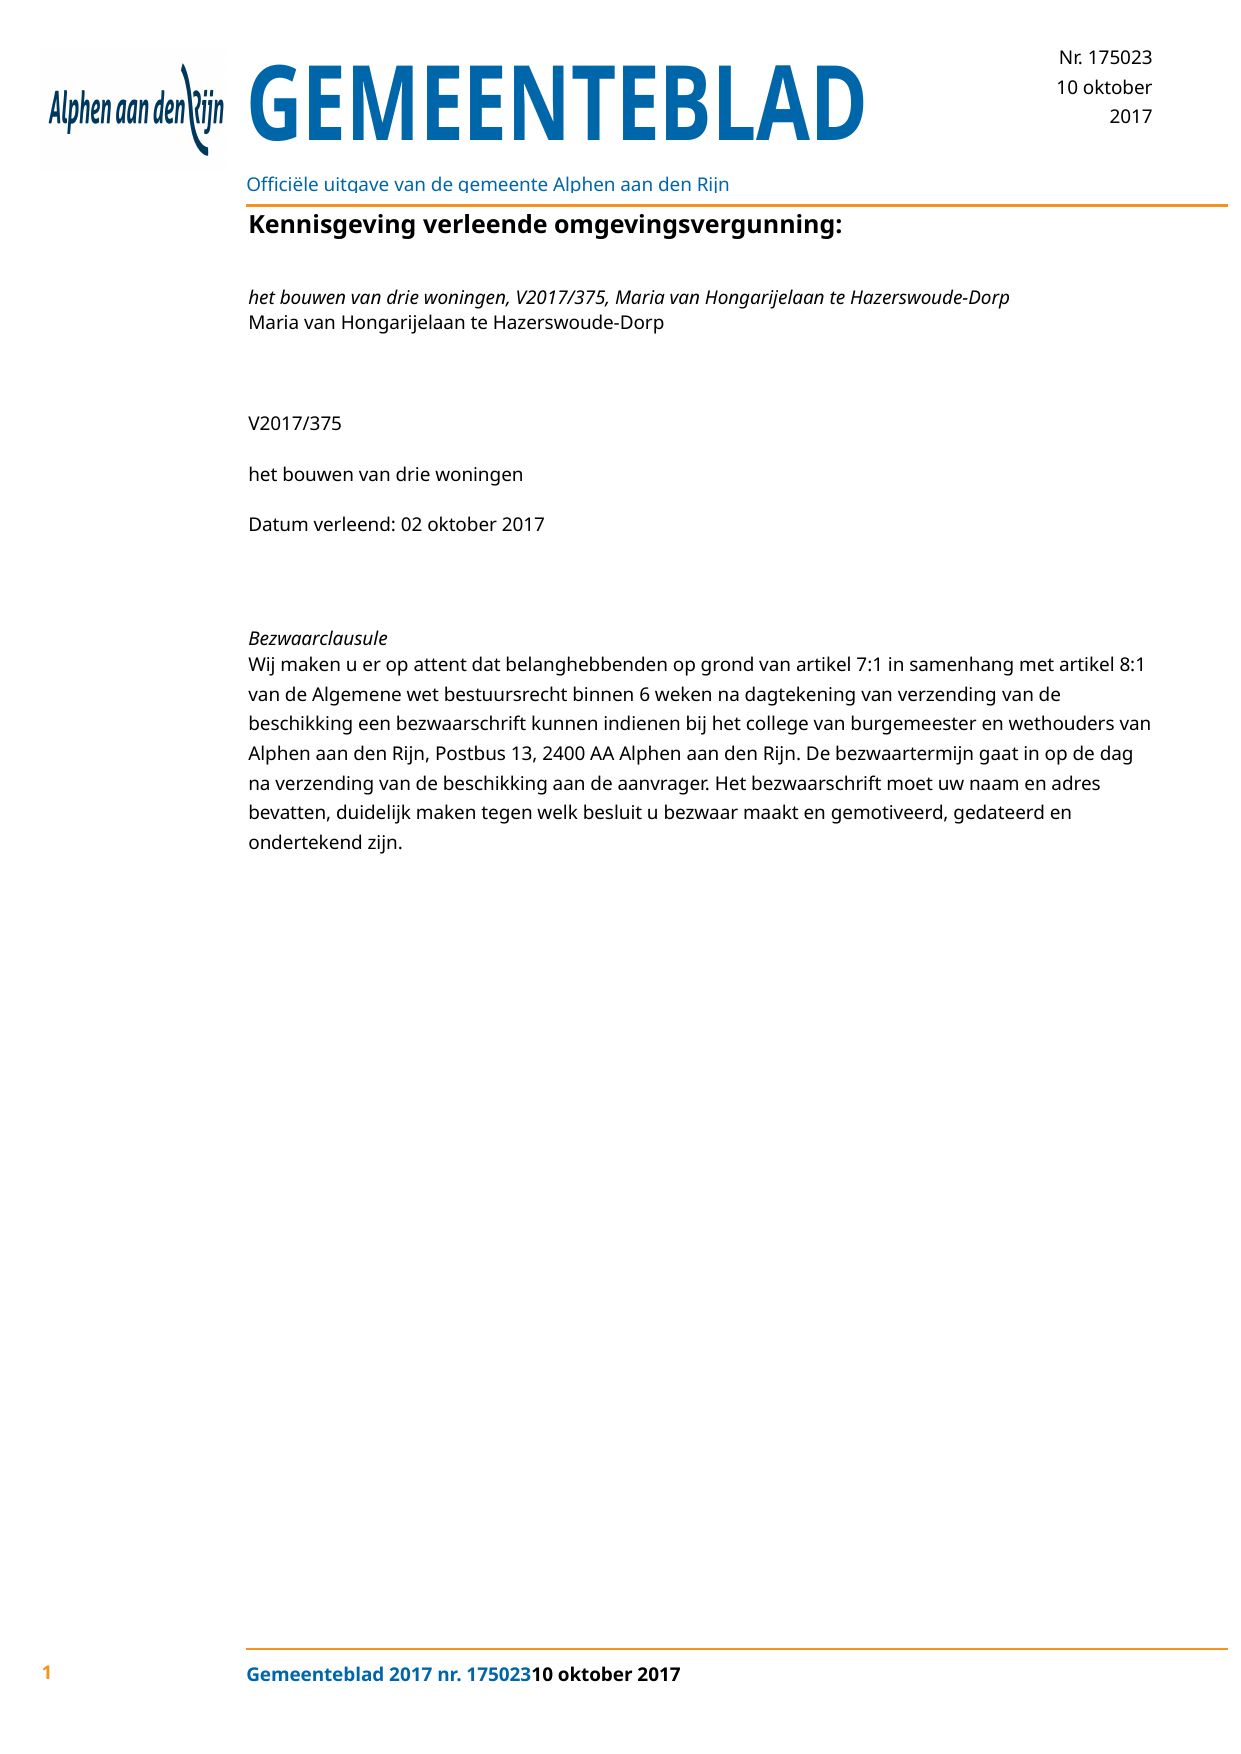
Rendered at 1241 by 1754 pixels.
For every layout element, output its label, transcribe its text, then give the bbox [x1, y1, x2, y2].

text Datum verleend: 02 oktober 2017 [248, 511, 1152, 537]
text Maria van Hongarijelaan te Hazerswoude-Dorp [248, 309, 1152, 335]
text V2017/375 [248, 410, 1152, 436]
text Wij maken u er op attent dat belanghebbenden op grond van artikel 7:1 in samenhang met artikel 8:1 van de Algemene wet bestuursrecht binnen 6 weken na dagtekening van verzending van de beschikking een bezwaarschrift kunnen indienen bij het college van burgemeester en wethouders van Alphen aan den Rijn, Postbus 13, 2400 AA Alphen aan den Rijn. De bezwaartermijn gaat in op de dag na verzending van de beschikking aan de aanvrager. Het bezwaarschrift moet uw naam en adres bevatten, duidelijk maken tegen welk besluit u bezwaar maakt en gemotiveerd, gedateerd en ondertekend zijn. [248, 651, 1152, 854]
text het bouwen van drie woningen [248, 461, 1152, 487]
text Bezwaarclausule [248, 626, 1152, 651]
text Kennisgeving verleende omgevingsvergunning: [248, 207, 1152, 241]
picture [41, 47, 231, 172]
text het bouwen van drie woningen, V2017/375, Maria van Hongarijelaan te Hazerswoude-Dorp [248, 284, 1152, 309]
